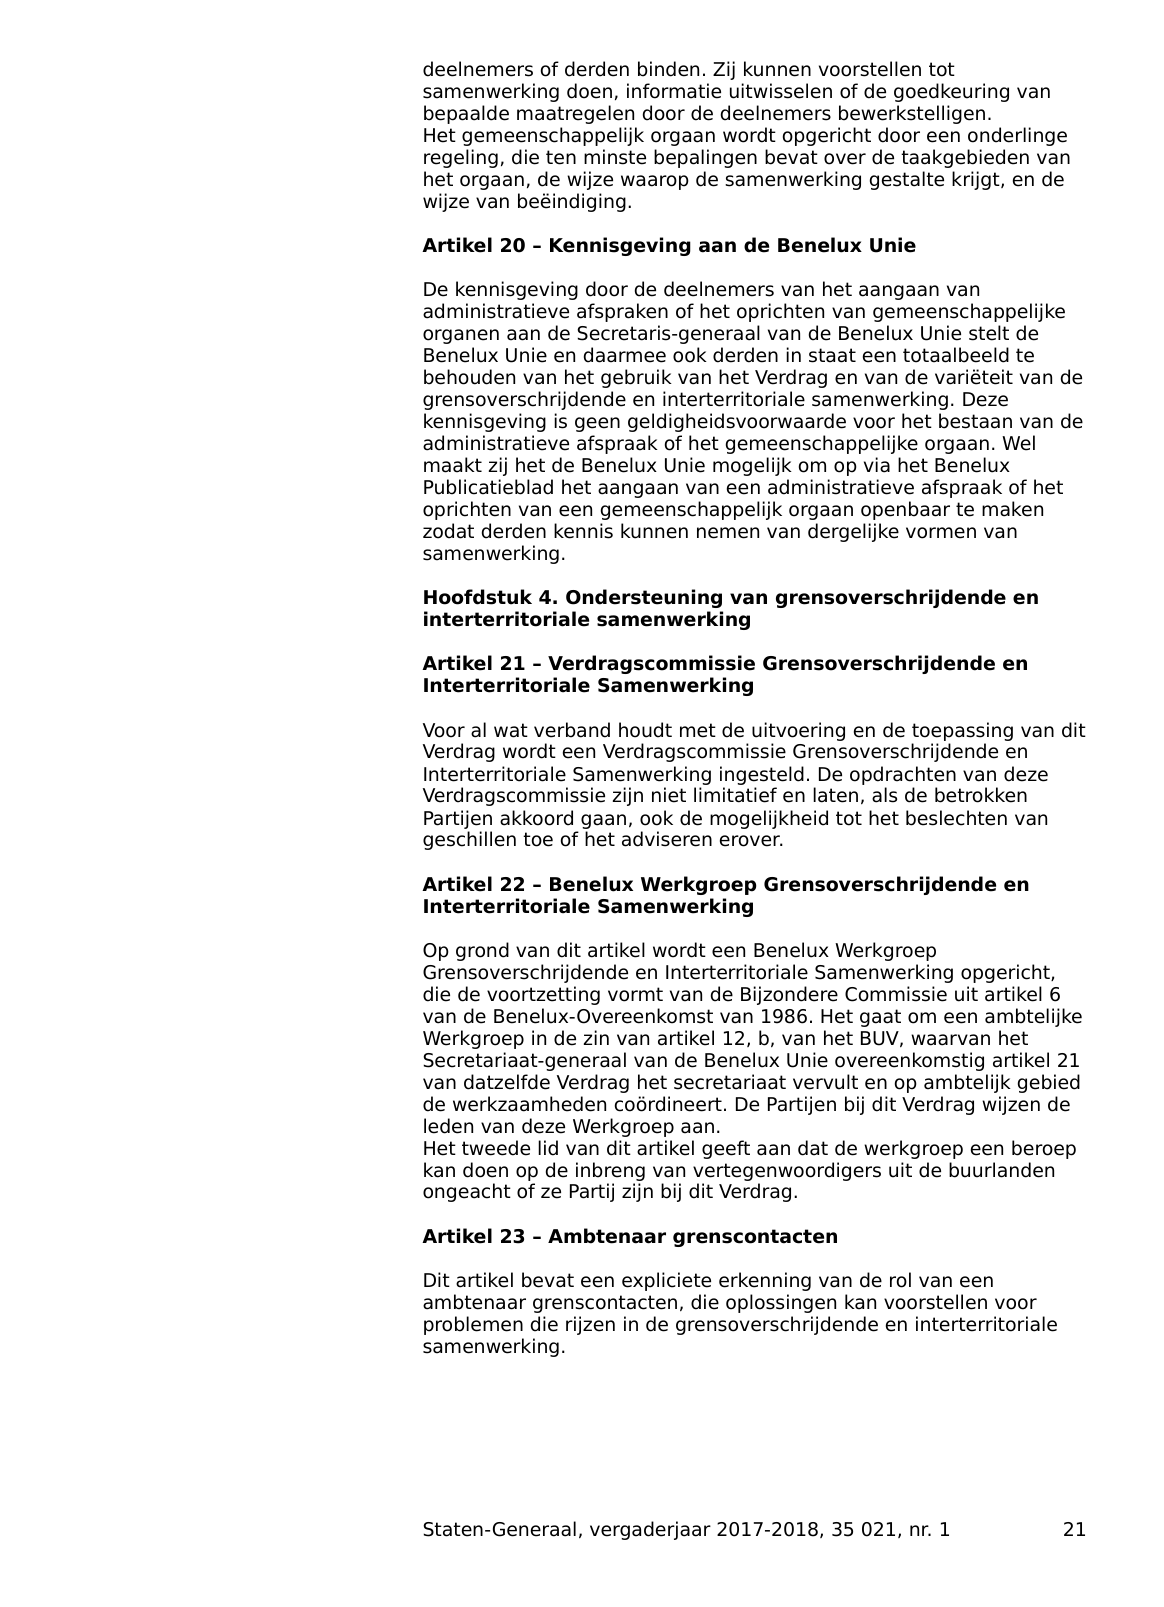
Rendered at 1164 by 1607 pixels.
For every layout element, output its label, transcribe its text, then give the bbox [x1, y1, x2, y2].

subtitle Artikel 22 – Benelux Werkgroep Grensoverschrijdende en Interterritoriale Samenwerking [422, 873, 1087, 917]
subtitle Artikel 21 – Verdragscommissie Grensoverschrijdende en Interterritoriale Samenwerking [422, 653, 1087, 697]
text Het gemeenschappelijk orgaan wordt opgericht door een onderlinge regeling, die ten minste bepalingen bevat over de taakgebieden van het orgaan, de wijze waarop de samenwerking gestalte krijgt, en de wijze van beëindiging. [422, 125, 1087, 213]
text Het tweede lid van dit artikel geeft aan dat de werkgroep een beroep kan doen op de inbreng van vertegenwoordigers uit de buurlanden ongeacht of ze Partij zijn bij dit Verdrag. [422, 1137, 1087, 1203]
text Op grond van dit artikel wordt een Benelux Werkgroep Grensoverschrijdende en Interterritoriale Samenwerking opgericht, die de voortzetting vormt van de Bijzondere Commissie uit artikel 6 van de Benelux-Overeenkomst van 1986. Het gaat om een ambtelijke Werkgroep in de zin van artikel 12, b, van het BUV, waarvan het Secretariaat-generaal van de Benelux Unie overeenkomstig artikel 21 van datzelfde Verdrag het secretariaat vervult en op ambtelijk gebied de werkzaamheden coördineert. De Partijen bij dit Verdrag wijzen de leden van deze Werkgroep aan. [422, 940, 1087, 1137]
subtitle Hoofdstuk 4. Ondersteuning van grensoverschrijdende en interterritoriale samenwerking [422, 587, 1087, 631]
text Voor al wat verband houdt met de uitvoering en de toepassing van dit Verdrag wordt een Verdragscommissie Grensoverschrijdende en Interterritoriale Samenwerking ingesteld. De opdrachten van deze Verdragscommissie zijn niet limitatief en laten, als de betrokken Partijen akkoord gaan, ook de mogelijkheid tot het beslechten van geschillen toe of het adviseren erover. [422, 719, 1087, 851]
subtitle Artikel 23 – Ambtenaar grenscontacten [422, 1226, 1087, 1248]
text Dit artikel bevat een expliciete erkenning van de rol van een ambtenaar grenscontacten, die oplossingen kan voorstellen voor problemen die rijzen in de grensoverschrijdende en interterritoriale samenwerking. [422, 1270, 1087, 1358]
subtitle Artikel 20 – Kennisgeving aan de Benelux Unie [422, 235, 1087, 257]
text De kennisgeving door de deelnemers van het aangaan van administratieve afspraken of het oprichten van gemeenschappelijke organen aan de Secretaris-generaal van de Benelux Unie stelt de Benelux Unie en daarmee ook derden in staat een totaalbeeld te behouden van het gebruik van het Verdrag en van de variëteit van de grensoverschrijdende en interterritoriale samenwerking. Deze kennisgeving is geen geldigheidsvoorwaarde voor het bestaan van de administratieve afspraak of het gemeenschappelijke orgaan. Wel maakt zij het de Benelux Unie mogelijk om op via het Benelux Publicatieblad het aangaan van een administratieve afspraak of het oprichten van een gemeenschappelijk orgaan openbaar te maken zodat derden kennis kunnen nemen van dergelijke vormen van samenwerking. [422, 279, 1087, 565]
text deelnemers of derden binden. Zij kunnen voorstellen tot samenwerking doen, informatie uitwisselen of de goedkeuring van bepaalde maatregelen door de deelnemers bewerkstelligen. [422, 59, 1087, 125]
